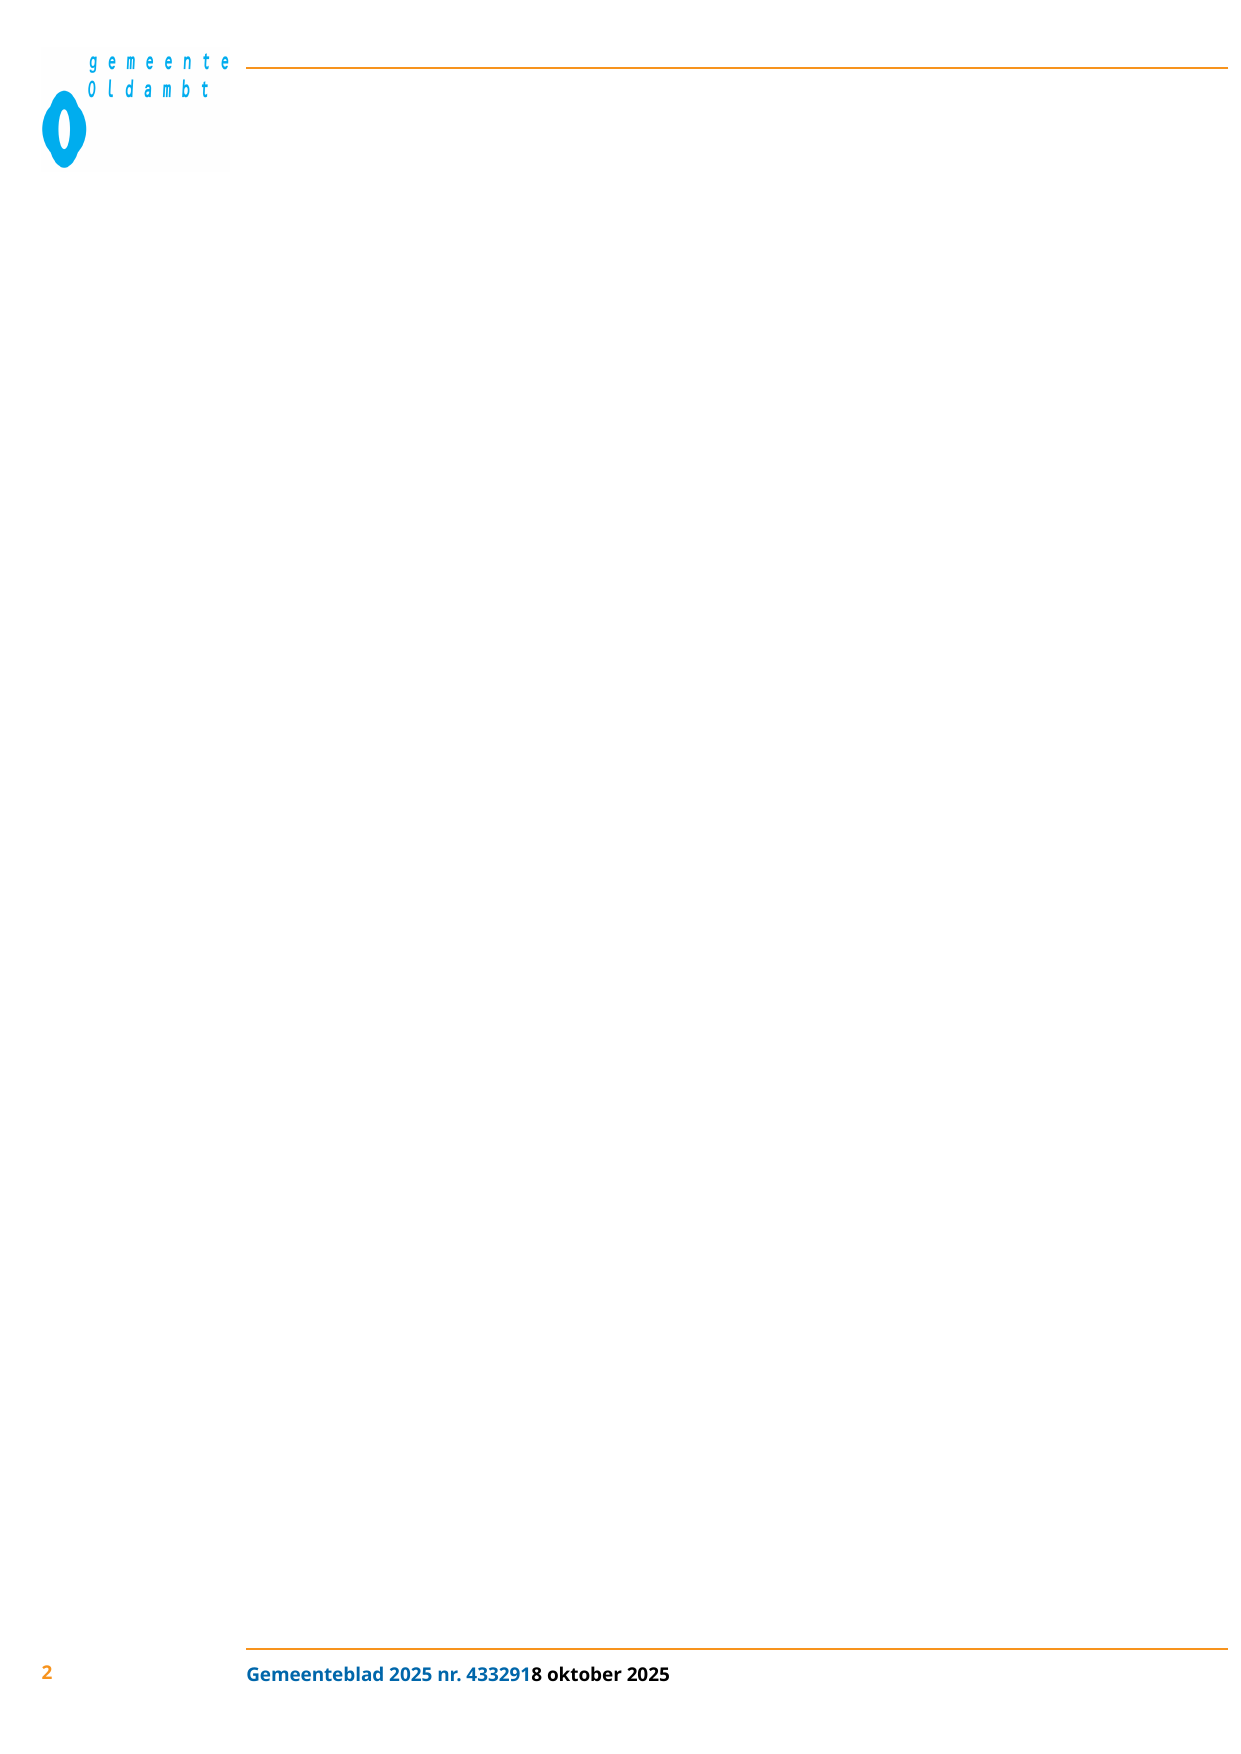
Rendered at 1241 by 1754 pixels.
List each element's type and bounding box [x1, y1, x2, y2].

picture [41, 47, 231, 172]
